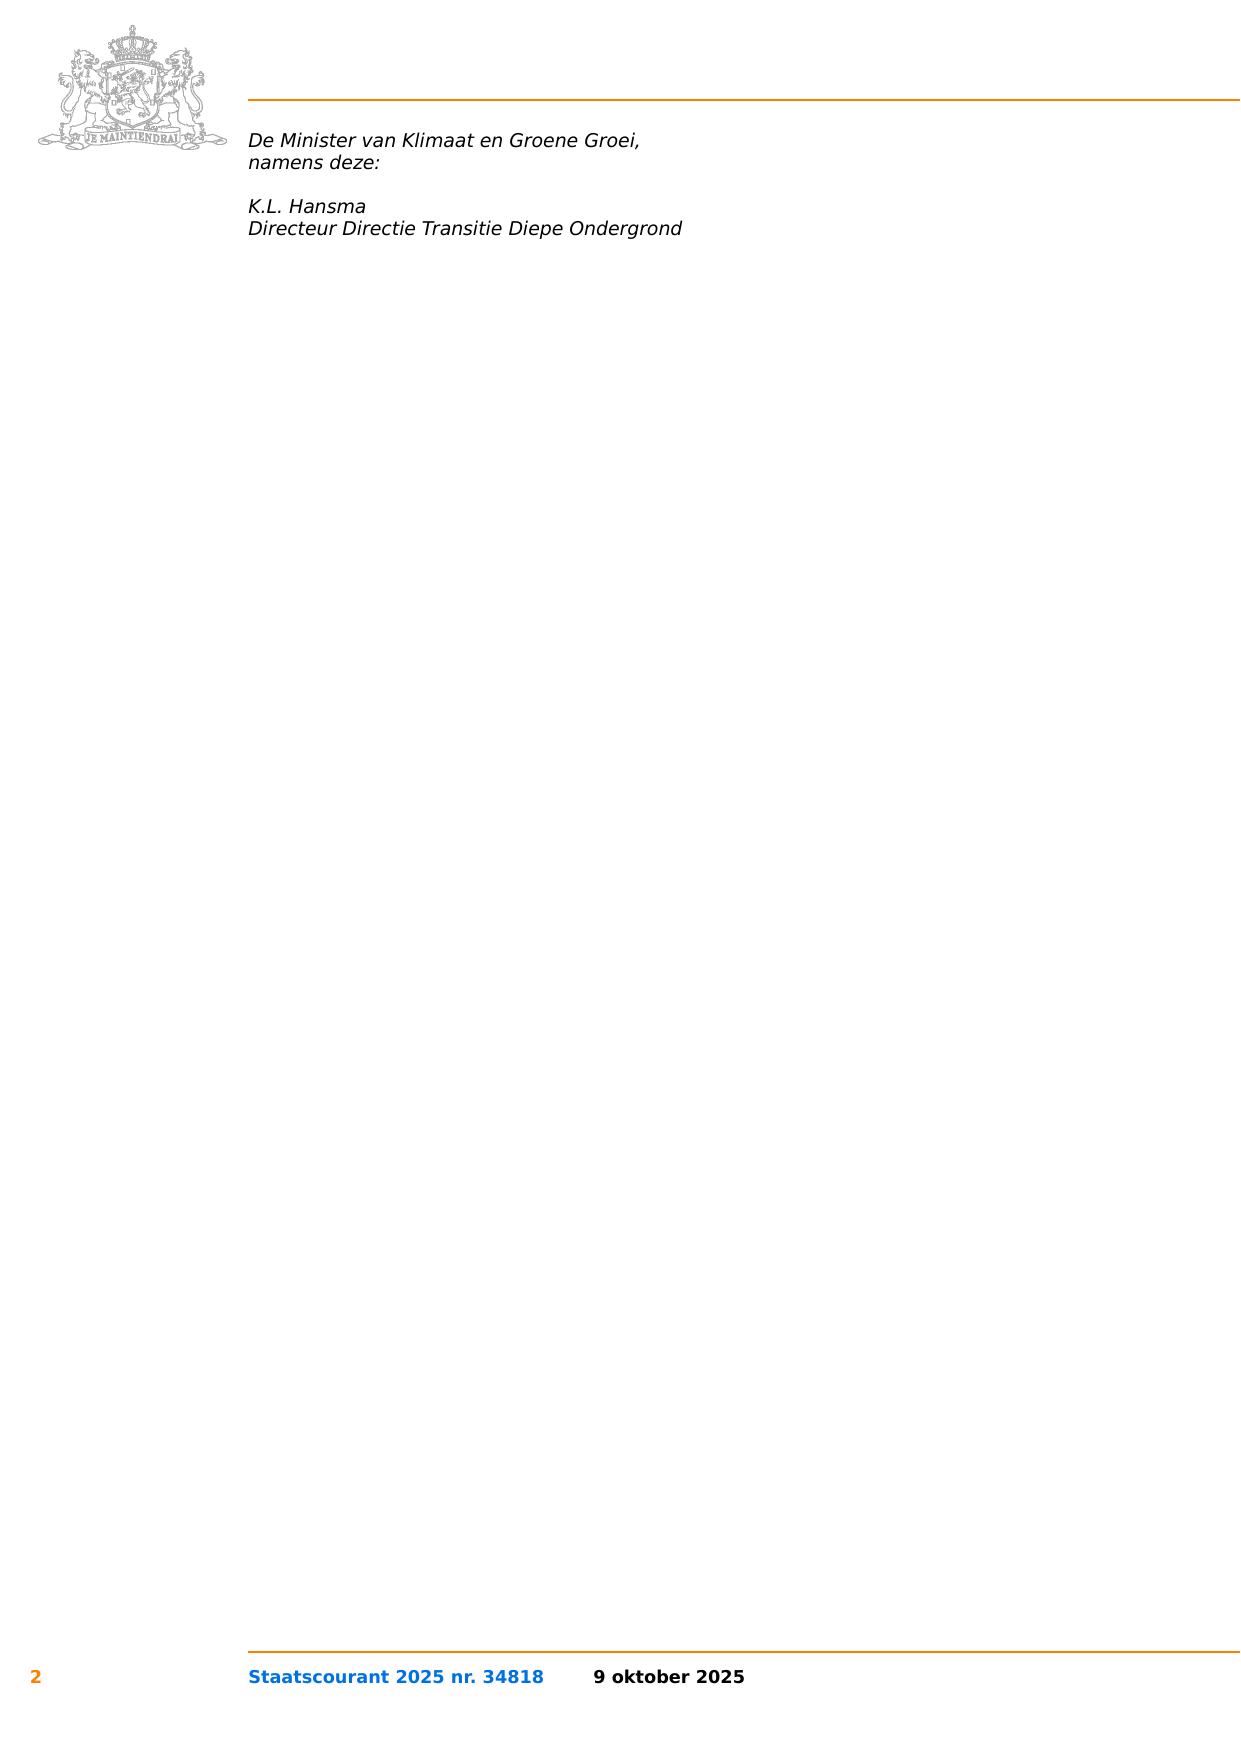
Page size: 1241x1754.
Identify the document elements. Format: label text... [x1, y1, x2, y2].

text De Minister van Klimaat en Groene Groei, namens deze: K.L. Hansma Directeur Directie Transitie Diepe Ondergrond [248, 130, 1163, 240]
picture [38, 25, 227, 150]
